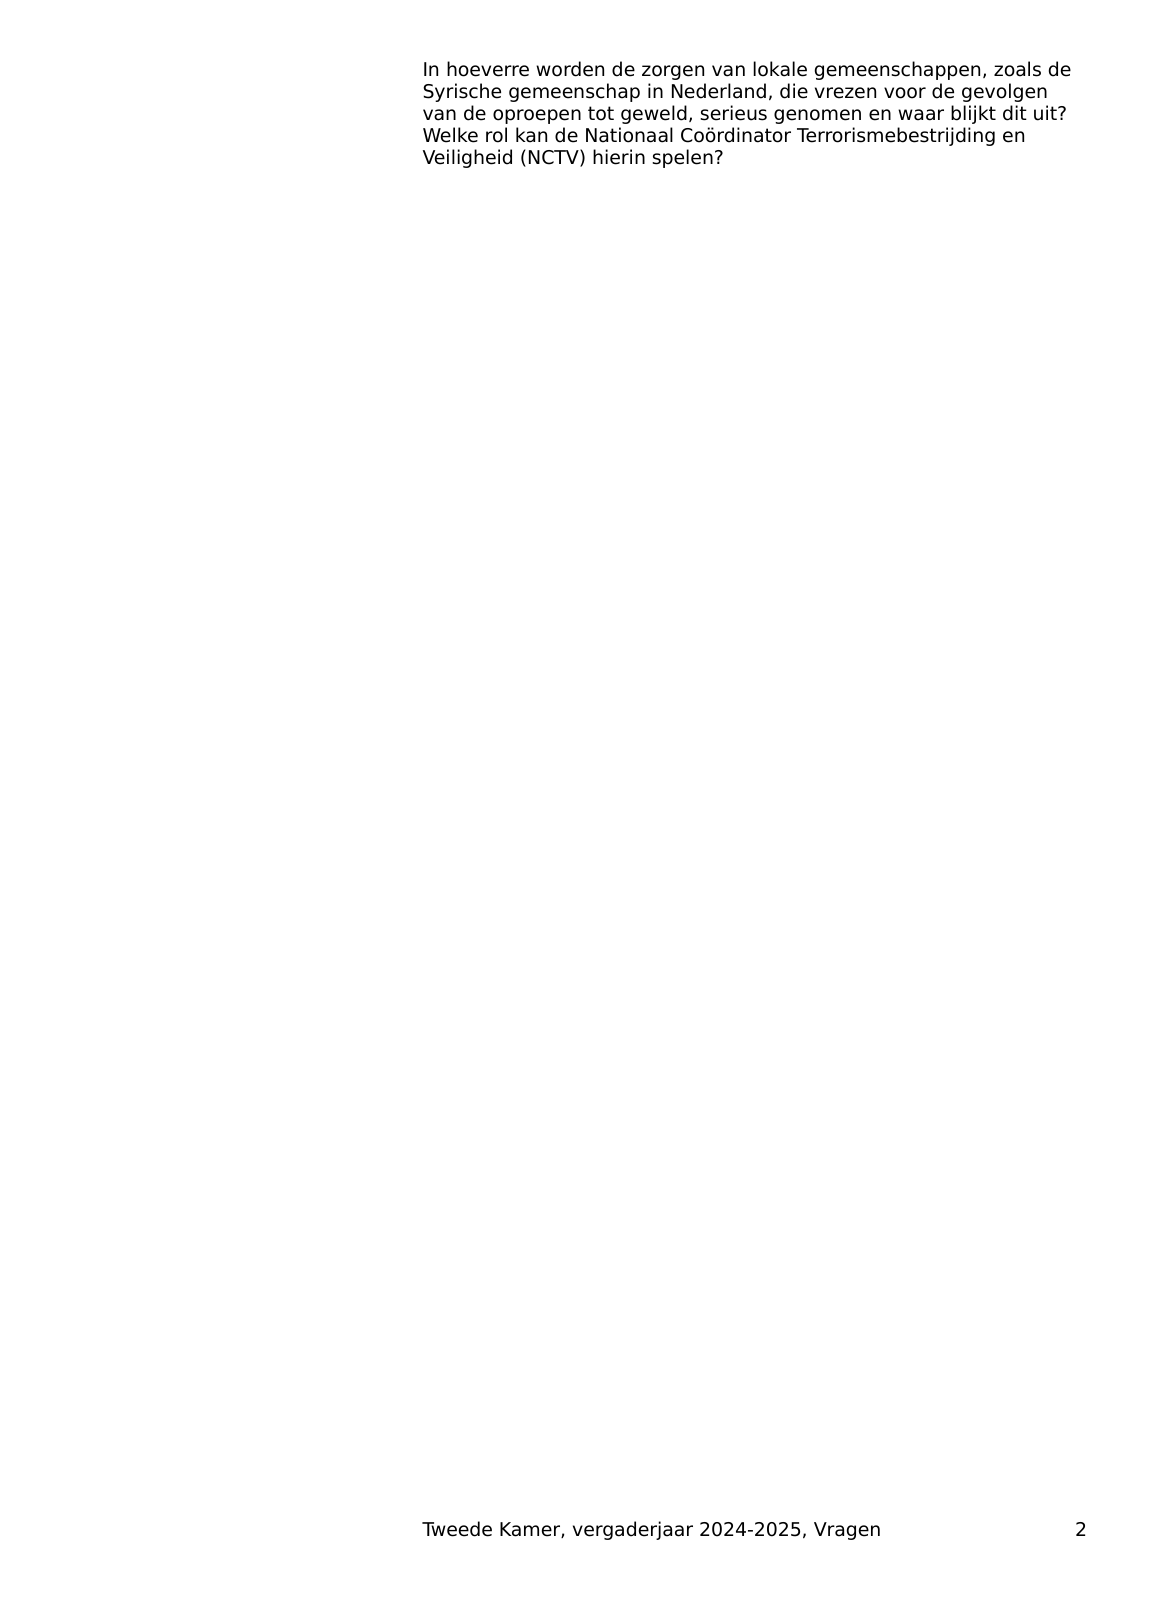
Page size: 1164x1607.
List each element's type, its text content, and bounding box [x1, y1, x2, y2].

text In hoeverre worden de zorgen van lokale gemeenschappen, zoals de Syrische gemeenschap in Nederland, die vrezen voor de gevolgen van de oproepen tot geweld, serieus genomen en waar blijkt dit uit? Welke rol kan de Nationaal Coördinator Terrorismebestrijding en Veiligheid (NCTV) hierin spelen? [422, 59, 1087, 169]
